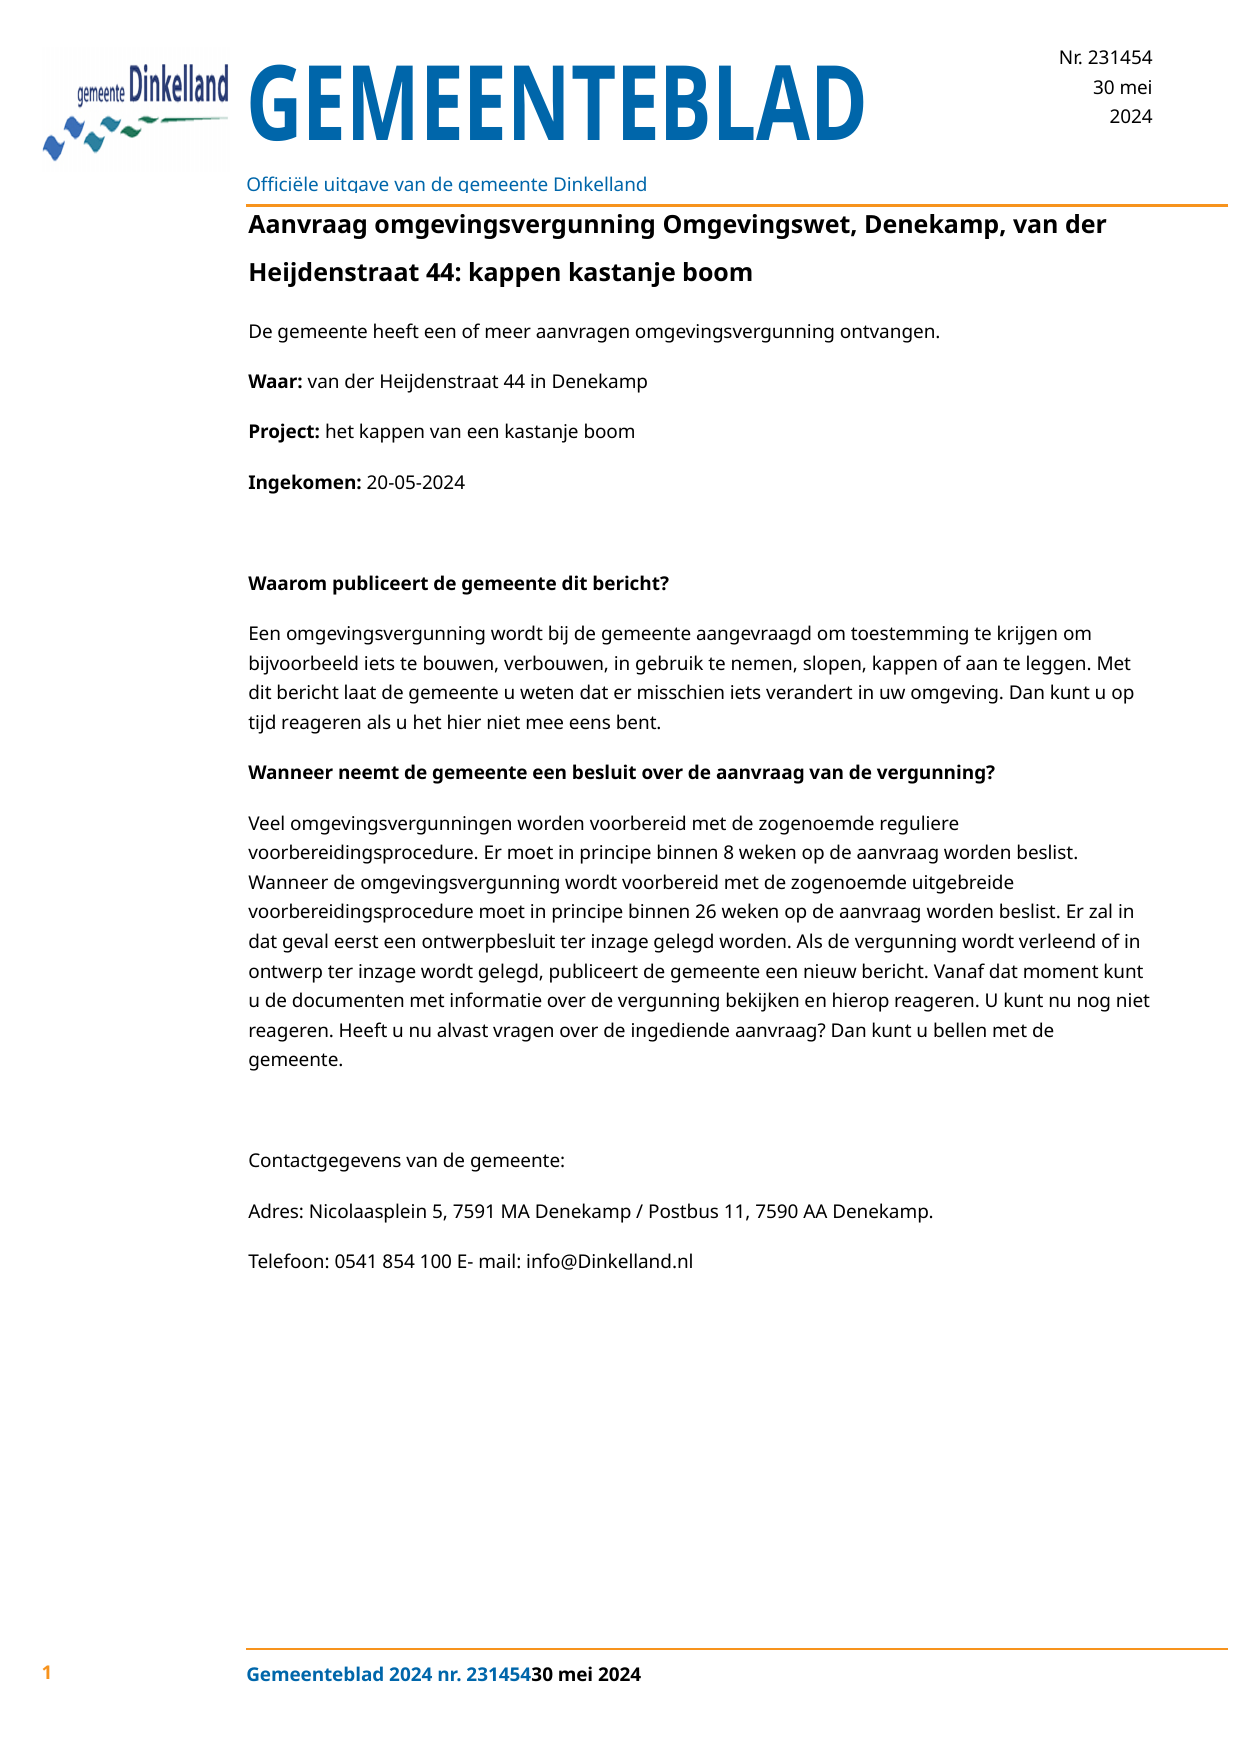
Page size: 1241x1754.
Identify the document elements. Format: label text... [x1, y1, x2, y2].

text Wanneer neemt de gemeente een besluit over de aanvraag van de vergunning? [248, 759, 1152, 785]
text Contactgegevens van de gemeente: [248, 1147, 1152, 1173]
text Waarom publiceert de gemeente dit bericht? [248, 570, 1152, 596]
text Telefoon: 0541 854 100 E- mail: info@Dinkelland.nl [248, 1248, 1152, 1274]
text Adres: Nicolaasplein 5, 7591 MA Denekamp / Postbus 11, 7590 AA Denekamp. [248, 1198, 1152, 1224]
text Een omgevingsvergunning wordt bij de gemeente aangevraagd om toestemming te krijgen om bijvoorbeeld iets te bouwen, verbouwen, in gebruik te nemen, slopen, kappen of aan te leggen. Met dit bericht laat de gemeente u weten dat er misschien iets verandert in uw omgeving. Dan kunt u op tijd reageren als u het hier niet mee eens bent. [248, 620, 1152, 735]
text De gemeente heeft een of meer aanvragen omgevingsvergunning ontvangen. [248, 318, 1152, 344]
text Project: het kappen van een kastanje boom [248, 419, 1152, 444]
picture [41, 47, 231, 172]
text Waar: van der Heijdenstraat 44 in Denekamp [248, 368, 1152, 394]
text Ingekomen: 20-05-2024 [248, 469, 1152, 495]
text Veel omgevingsvergunningen worden voorbereid met de zogenoemde reguliere voorbereidingsprocedure. Er moet in principe binnen 8 weken op de aanvraag worden beslist. Wanneer de omgevingsvergunning wordt voorbereid met de zogenoemde uitgebreide voorbereidingsprocedure moet in principe binnen 26 weken op de aanvraag worden beslist. Er zal in dat geval eerst een ontwerpbesluit ter inzage gelegd worden. Als de vergunning wordt verleend of in ontwerp ter inzage wordt gelegd, publiceert de gemeente een nieuw bericht. Vanaf dat moment kunt u de documenten met informatie over de vergunning bekijken en hierop reageren. U kunt nu nog niet reageren. Heeft u nu alvast vragen over de ingediende aanvraag? Dan kunt u bellen met de gemeente. [248, 810, 1152, 1072]
text Aanvraag omgevingsvergunning Omgevingswet, Denekamp, van der Heijdenstraat 44: kappen kastanje boom [248, 207, 1152, 288]
